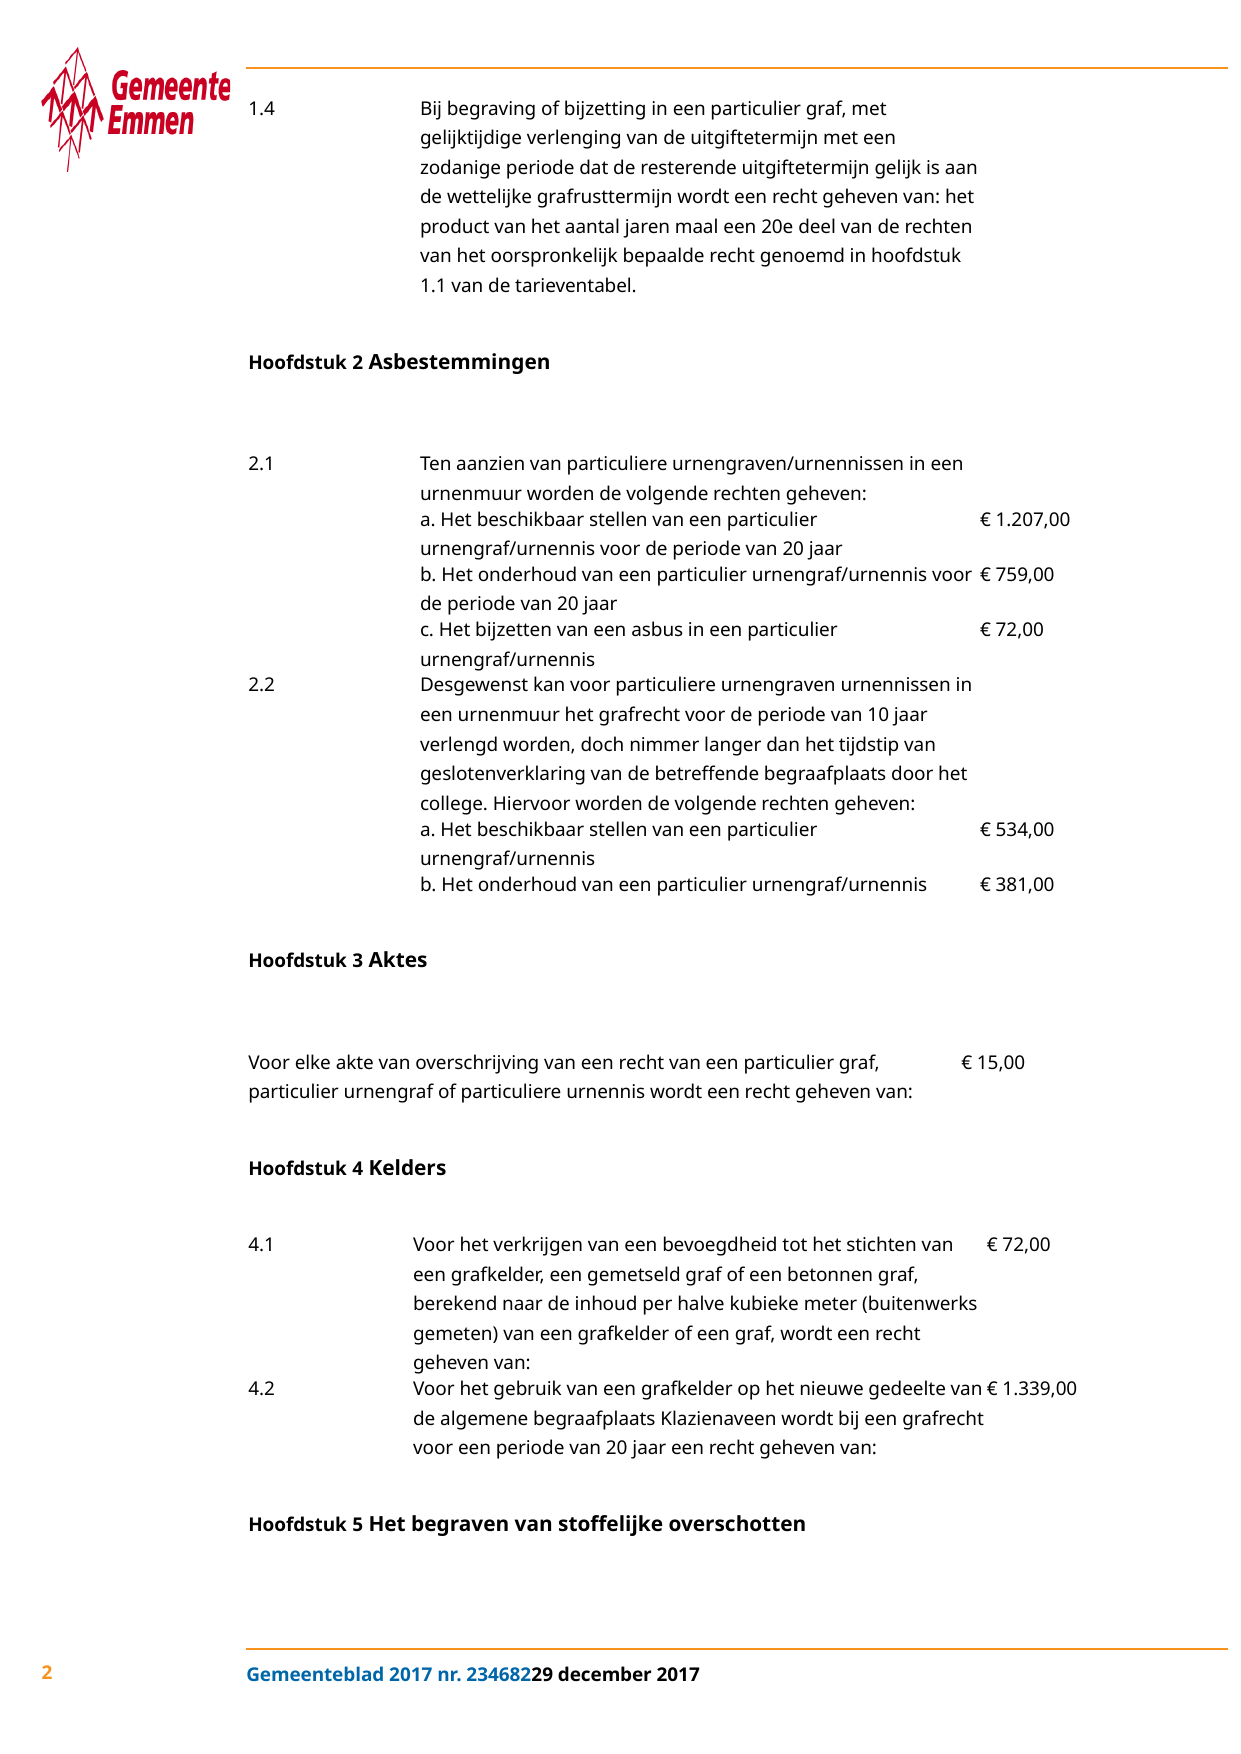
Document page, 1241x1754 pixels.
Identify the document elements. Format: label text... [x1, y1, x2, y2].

table_header Voor het verkrijgen van een bevoegdheid tot het stichten van een grafkelder, een gemetseld graf of een betonnen graf, berekend naar de inhoud per halve kubieke meter (buitenwerks gemeten) van een grafkelder of een graf, wordt een recht geheven van: [413, 1231, 987, 1375]
table_cell [248, 616, 420, 672]
table_cell b. Het onderhoud van een particulier urnengraf/urnennis voor de periode van 20 jaar [420, 561, 980, 616]
table_cell [248, 871, 420, 897]
table_header 4.1 [248, 1231, 413, 1375]
table_cell 4.2 [248, 1375, 413, 1460]
table_cell [980, 450, 1152, 506]
text Hoofdstuk 4 Kelders [248, 1153, 1152, 1182]
table_cell [248, 561, 420, 616]
text Hoofdstuk 2 Asbestemmingen [248, 347, 1152, 375]
table_cell € 759,00 [980, 561, 1152, 616]
table_cell [248, 816, 420, 871]
text Hoofdstuk 5 Het begraven van stoffelijke overschotten [248, 1509, 1152, 1537]
table_cell Bij begraving of bijzetting in een particulier graf, met gelijktijdige verlenging van de uitgiftetermijn met een zodanige periode dat de resterende uitgiftetermijn gelijk is aan de wettelijke grafrusttermijn wordt een recht geheven van: het product van het aantal jaren maal een 20e deel van de rechten van het oorspronkelijk bepaalde recht genoemd in hoofdstuk 1.1 van de tarieventabel. [420, 95, 980, 298]
table_cell b. Het onderhoud van een particulier urnengraf/urnennis [420, 871, 980, 897]
table_header [961, 1024, 1152, 1049]
table_cell a. Het beschikbaar stellen van een particulier urnengraf/urnennis voor de periode van 20 jaar [420, 506, 980, 561]
table_header € 72,00 [987, 1231, 1152, 1375]
picture [41, 47, 231, 172]
table_cell € 534,00 [980, 816, 1152, 871]
table_cell 2.1 [248, 450, 420, 506]
table_cell [248, 506, 420, 561]
table_cell Voor het gebruik van een grafkelder op het nieuwe gedeelte van de algemene begraafplaats Klazienaveen wordt bij een grafrecht voor een periode van 20 jaar een recht geheven van: [413, 1375, 987, 1460]
table_cell a. Het beschikbaar stellen van een particulier urnengraf/urnennis [420, 816, 980, 871]
table_cell € 381,00 [980, 871, 1152, 897]
table_cell [980, 95, 1152, 298]
table_cell c. Het bijzetten van een asbus in een particulier urnengraf/urnennis [420, 616, 980, 672]
table_cell € 1.339,00 [987, 1375, 1152, 1460]
table_cell € 15,00 [961, 1049, 1152, 1104]
table_cell 1.4 [248, 95, 420, 298]
table_cell [980, 672, 1152, 816]
table_cell Voor elke akte van overschrijving van een recht van een particulier graf, particulier urnengraf of particuliere urnennis wordt een recht geheven van: [248, 1049, 961, 1104]
table_cell 2.2 [248, 672, 420, 816]
text Hoofdstuk 3 Aktes [248, 946, 1152, 974]
table_cell € 72,00 [980, 616, 1152, 672]
table_cell € 1.207,00 [980, 506, 1152, 561]
table_cell Desgewenst kan voor particuliere urnengraven urnennissen in een urnenmuur het grafrecht voor de periode van 10 jaar verlengd worden, doch nimmer langer dan het tijdstip van geslotenverklaring van de betreffende begraafplaats door het college. Hiervoor worden de volgende rechten geheven: [420, 672, 980, 816]
table_cell Ten aanzien van particuliere urnengraven/urnennissen in een urnenmuur worden de volgende rechten geheven: [420, 450, 980, 506]
table_header [248, 425, 980, 450]
table_header [980, 425, 1152, 450]
table_header [248, 1024, 961, 1049]
